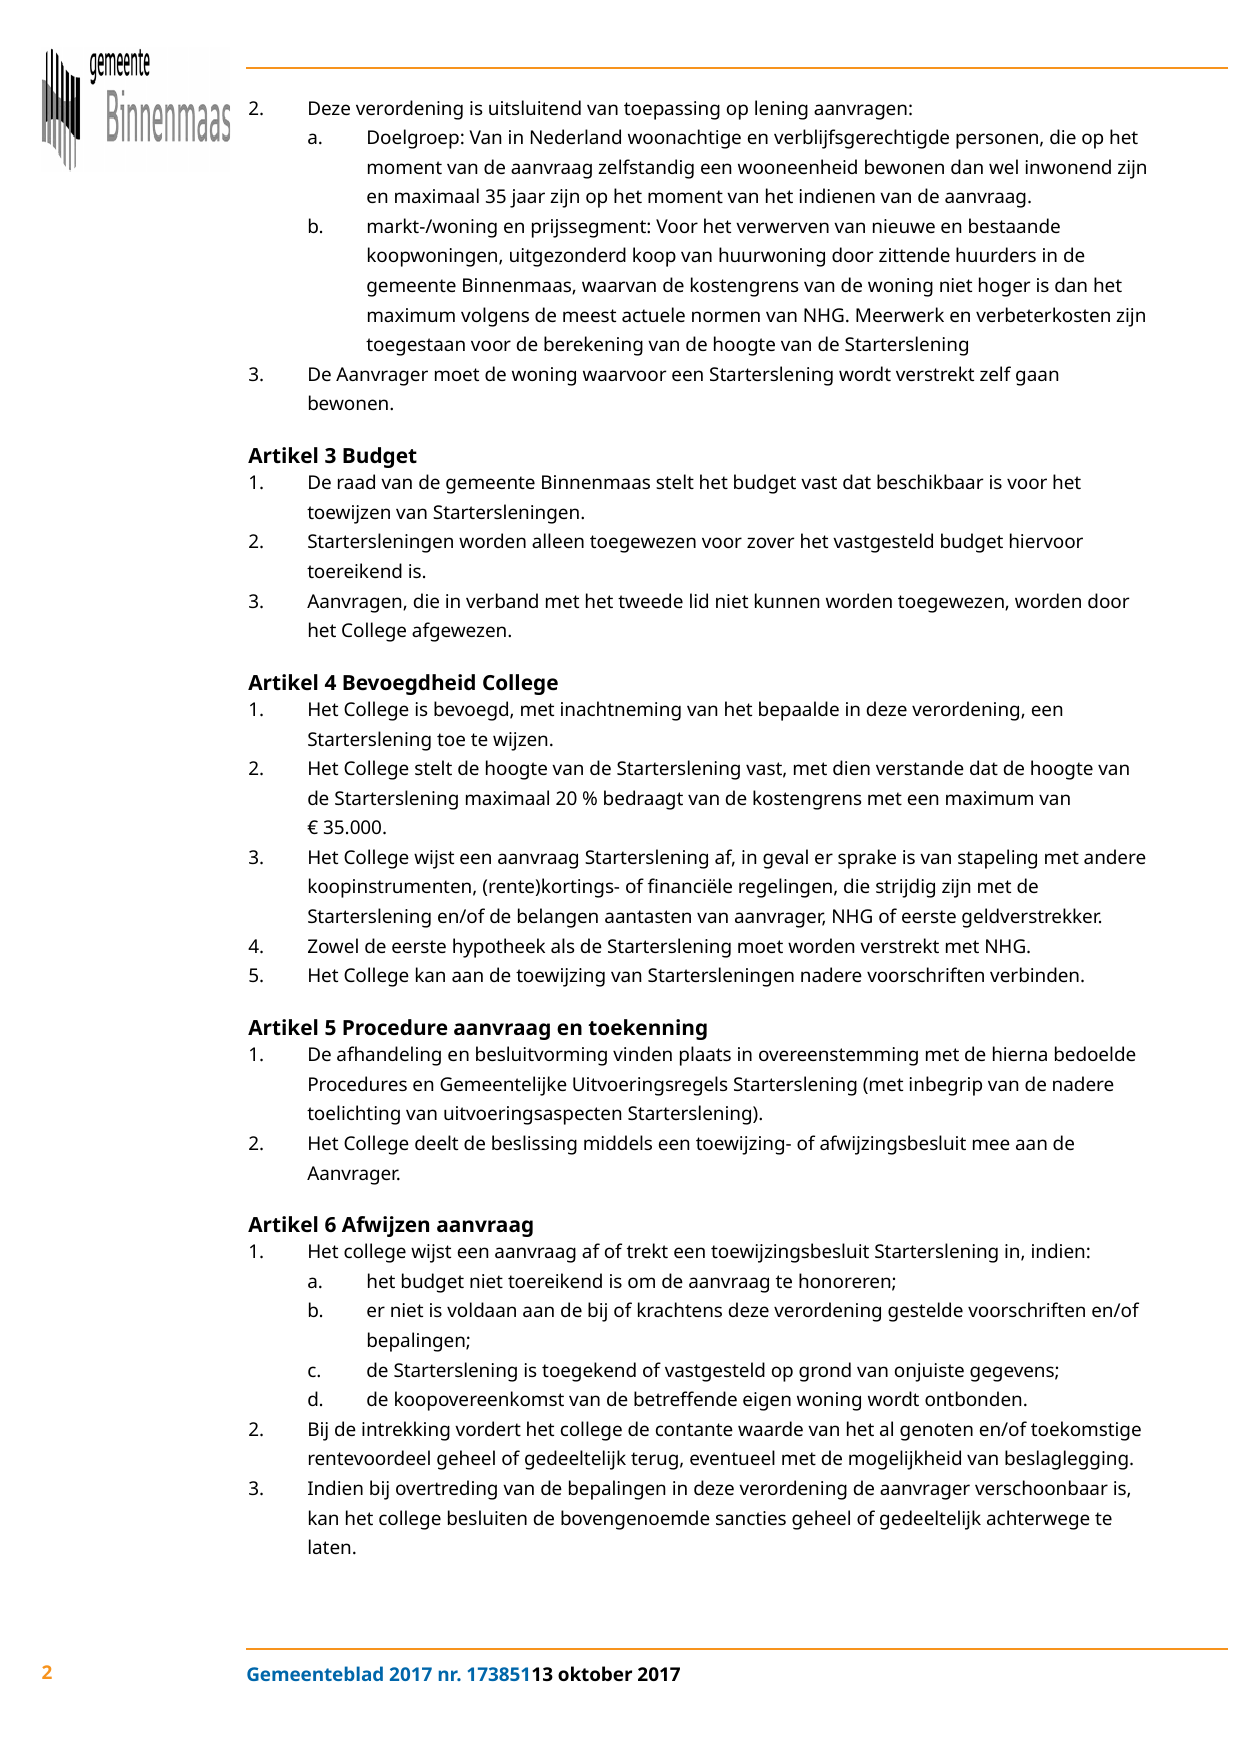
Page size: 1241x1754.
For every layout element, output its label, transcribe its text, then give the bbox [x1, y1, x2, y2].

text Artikel 3 Budget [248, 441, 1152, 469]
list Het College wijst een aanvraag Starterslening af, in geval er sprake is van stapeling met andere koopinstrumenten, (rente)kortings- of financiële regelingen, die strijdig zijn met de Starterslening en/of de belangen aantasten van aanvrager, NHG of eerste geldverstrekker. [248, 844, 1152, 929]
list het budget niet toereikend is om de aanvraag te honoreren; [307, 1268, 1152, 1294]
list markt-/woning en prijssegment: Voor het verwerven van nieuwe en bestaande koopwoningen, uitgezonderd koop van huurwoning door zittende huurders in de gemeente Binnenmaas, waarvan de kostengrens van de woning niet hoger is dan het maximum volgens de meest actuele normen van NHG. Meerwerk en verbeterkosten zijn toegestaan voor de berekening van de hoogte van de Starterslening [307, 213, 1152, 357]
list Indien bij overtreding van de bepalingen in deze verordening de aanvrager verschoonbaar is, kan het college besluiten de bovengenoemde sancties geheel of gedeeltelijk achterwege te laten. [248, 1475, 1152, 1560]
text Artikel 5 Procedure aanvraag en toekenning [248, 1013, 1152, 1041]
list Doelgroep: Van in Nederland woonachtige en verblijfsgerechtigde personen, die op het moment van de aanvraag zelfstandig een wooneenheid bewonen dan wel inwonend zijn en maximaal 35 jaar zijn op het moment van het indienen van de aanvraag. [307, 124, 1152, 209]
list De raad van de gemeente Binnenmaas stelt het budget vast dat beschikbaar is voor het toewijzen van Startersleningen. [248, 469, 1152, 525]
list De afhandeling en besluitvorming vinden plaats in overeenstemming met de hierna bedoelde Procedures en Gemeentelijke Uitvoeringsregels Starterslening (met inbegrip van de nadere toelichting van uitvoeringsaspecten Starterslening). [248, 1041, 1152, 1126]
list Het College kan aan de toewijzing van Startersleningen nadere voorschriften verbinden. [248, 962, 1152, 988]
text Artikel 4 Bevoegdheid College [248, 668, 1152, 696]
list De Aanvrager moet de woning waarvoor een Starterslening wordt verstrekt zelf gaan bewonen. [248, 361, 1152, 416]
list Deze verordening is uitsluitend van toepassing op lening aanvragen: [248, 95, 1152, 121]
text Artikel 6 Afwijzen aanvraag [248, 1210, 1152, 1238]
list de Starterslening is toegekend of vastgesteld op grond van onjuiste gegevens; [307, 1357, 1152, 1383]
list Aanvragen, die in verband met het tweede lid niet kunnen worden toegewezen, worden door het College afgewezen. [248, 588, 1152, 643]
list Het college wijst een aanvraag af of trekt een toewijzingsbesluit Starterslening in, indien: [248, 1238, 1152, 1264]
list Zowel de eerste hypotheek als de Starterslening moet worden verstrekt met NHG. [248, 933, 1152, 959]
list Het College is bevoegd, met inachtneming van het bepaalde in deze verordening, een Starterslening toe te wijzen. [248, 696, 1152, 752]
picture [41, 47, 231, 172]
list Het College deelt de beslissing middels een toewijzing- of afwijzingsbesluit mee aan de Aanvrager. [248, 1130, 1152, 1185]
list de koopovereenkomst van de betreffende eigen woning wordt ontbonden. [307, 1386, 1152, 1412]
list er niet is voldaan aan de bij of krachtens deze verordening gestelde voorschriften en/of bepalingen; [307, 1298, 1152, 1353]
list Startersleningen worden alleen toegewezen voor zover het vastgesteld budget hiervoor toereikend is. [248, 529, 1152, 584]
list Bij de intrekking vordert het college de contante waarde van het al genoten en/of toekomstige rentevoordeel geheel of gedeeltelijk terug, eventueel met de mogelijkheid van beslaglegging. [248, 1416, 1152, 1471]
list Het College stelt de hoogte van de Starterslening vast, met dien verstande dat de hoogte van de Starterslening maximaal 20 % bedraagt van de kostengrens met een maximum van € 35.000. [248, 755, 1152, 840]
